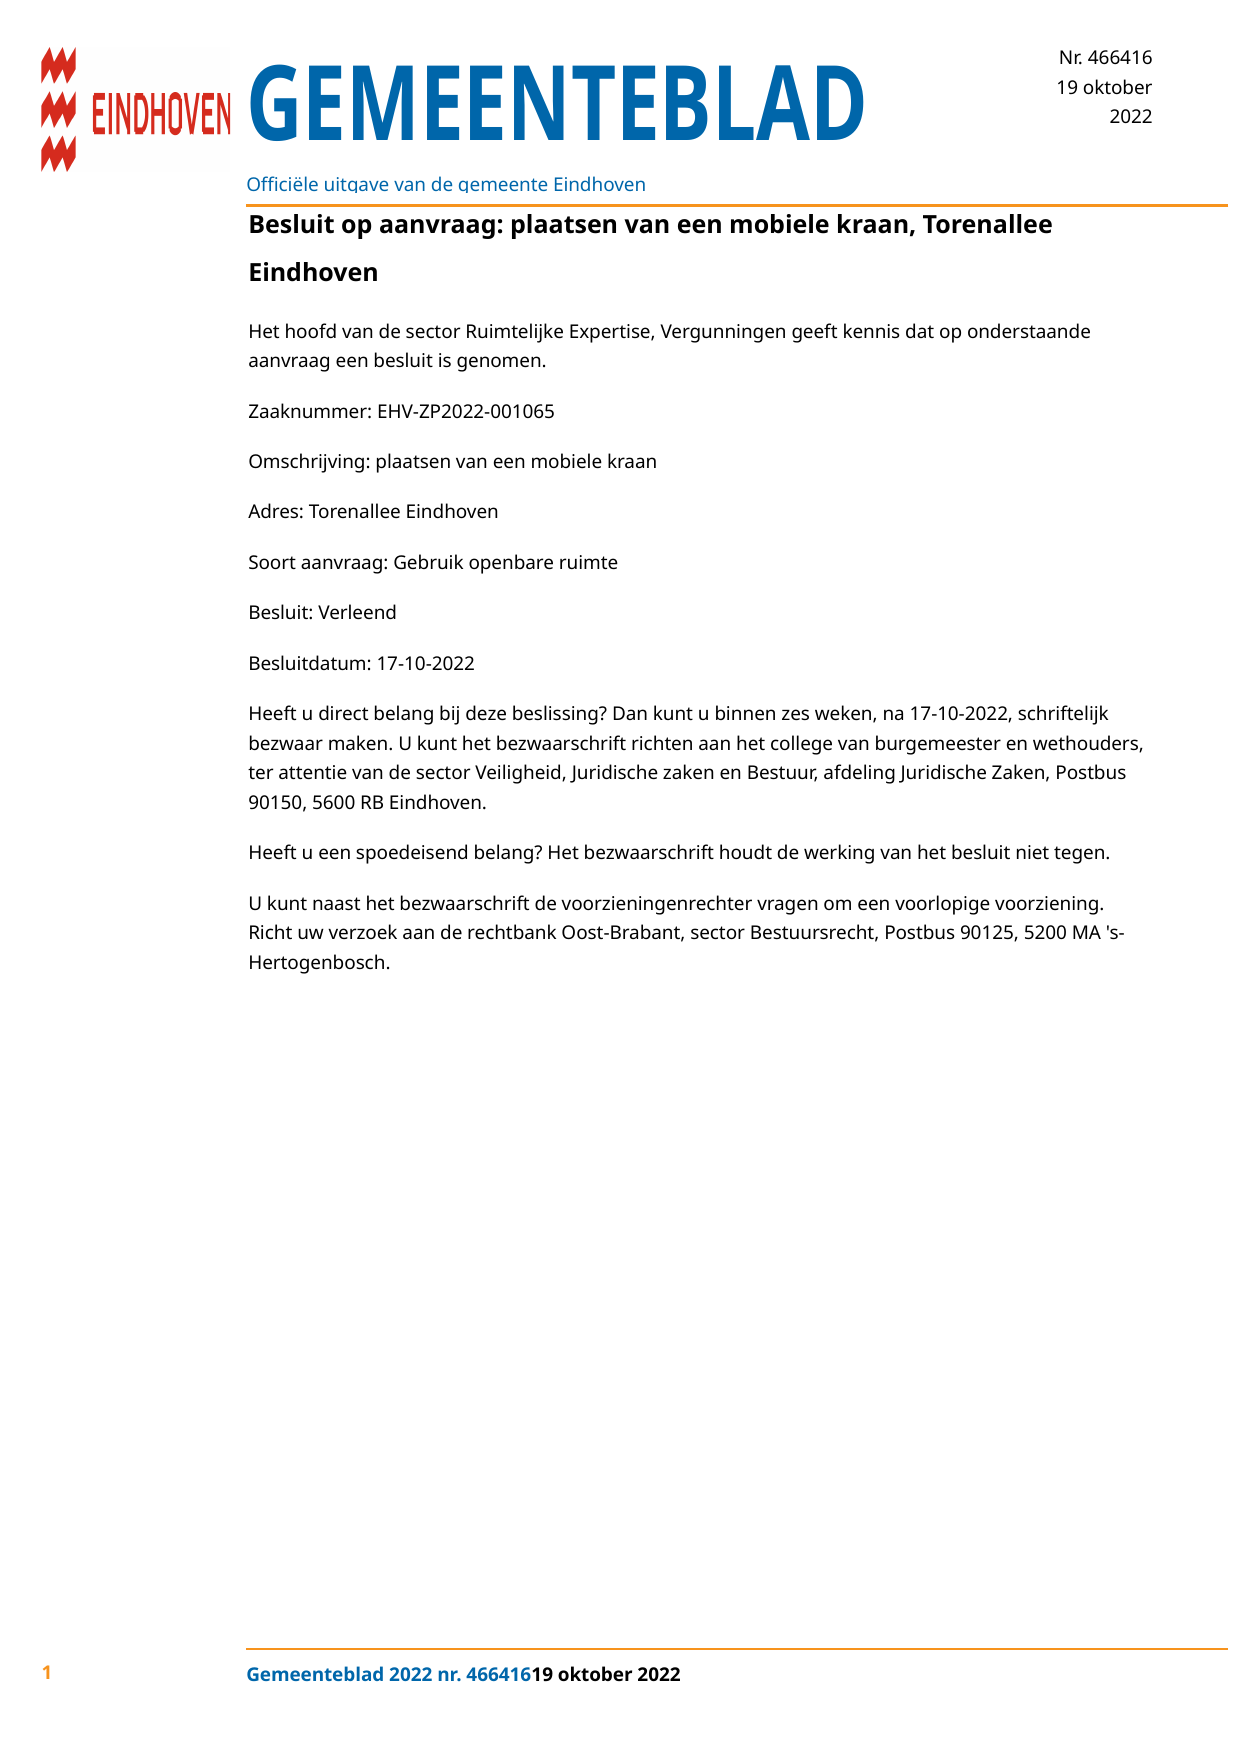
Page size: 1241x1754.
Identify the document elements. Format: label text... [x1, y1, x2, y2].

text U kunt naast het bezwaarschrift de voorzieningenrechter vragen om een voorlopige voorziening. Richt uw verzoek aan de rechtbank Oost-Brabant, sector Bestuursrecht, Postbus 90125, 5200 MA 's-Hertogenbosch. [248, 890, 1152, 975]
text Soort aanvraag: Gebruik openbare ruimte [248, 549, 1152, 575]
picture [41, 47, 231, 172]
text Besluitdatum: 17-10-2022 [248, 650, 1152, 676]
text Heeft u een spoedeisend belang? Het bezwaarschrift houdt de werking van het besluit niet tegen. [248, 839, 1152, 865]
text Besluit: Verleend [248, 599, 1152, 625]
text Adres: Torenallee Eindhoven [248, 499, 1152, 524]
text Besluit op aanvraag: plaatsen van een mobiele kraan, Torenallee Eindhoven [248, 207, 1152, 288]
text Het hoofd van de sector Ruimtelijke Expertise, Vergunningen geeft kennis dat op onderstaande aanvraag een besluit is genomen. [248, 318, 1152, 373]
text Omschrijving: plaatsen van een mobiele kraan [248, 448, 1152, 474]
text Zaaknummer: EHV-ZP2022-001065 [248, 398, 1152, 424]
text Heeft u direct belang bij deze beslissing? Dan kunt u binnen zes weken, na 17-10-2022, schriftelijk bezwaar maken. U kunt het bezwaarschrift richten aan het college van burgemeester en wethouders, ter attentie van de sector Veiligheid, Juridische zaken en Bestuur, afdeling Juridische Zaken, Postbus 90150, 5600 RB Eindhoven. [248, 700, 1152, 815]
